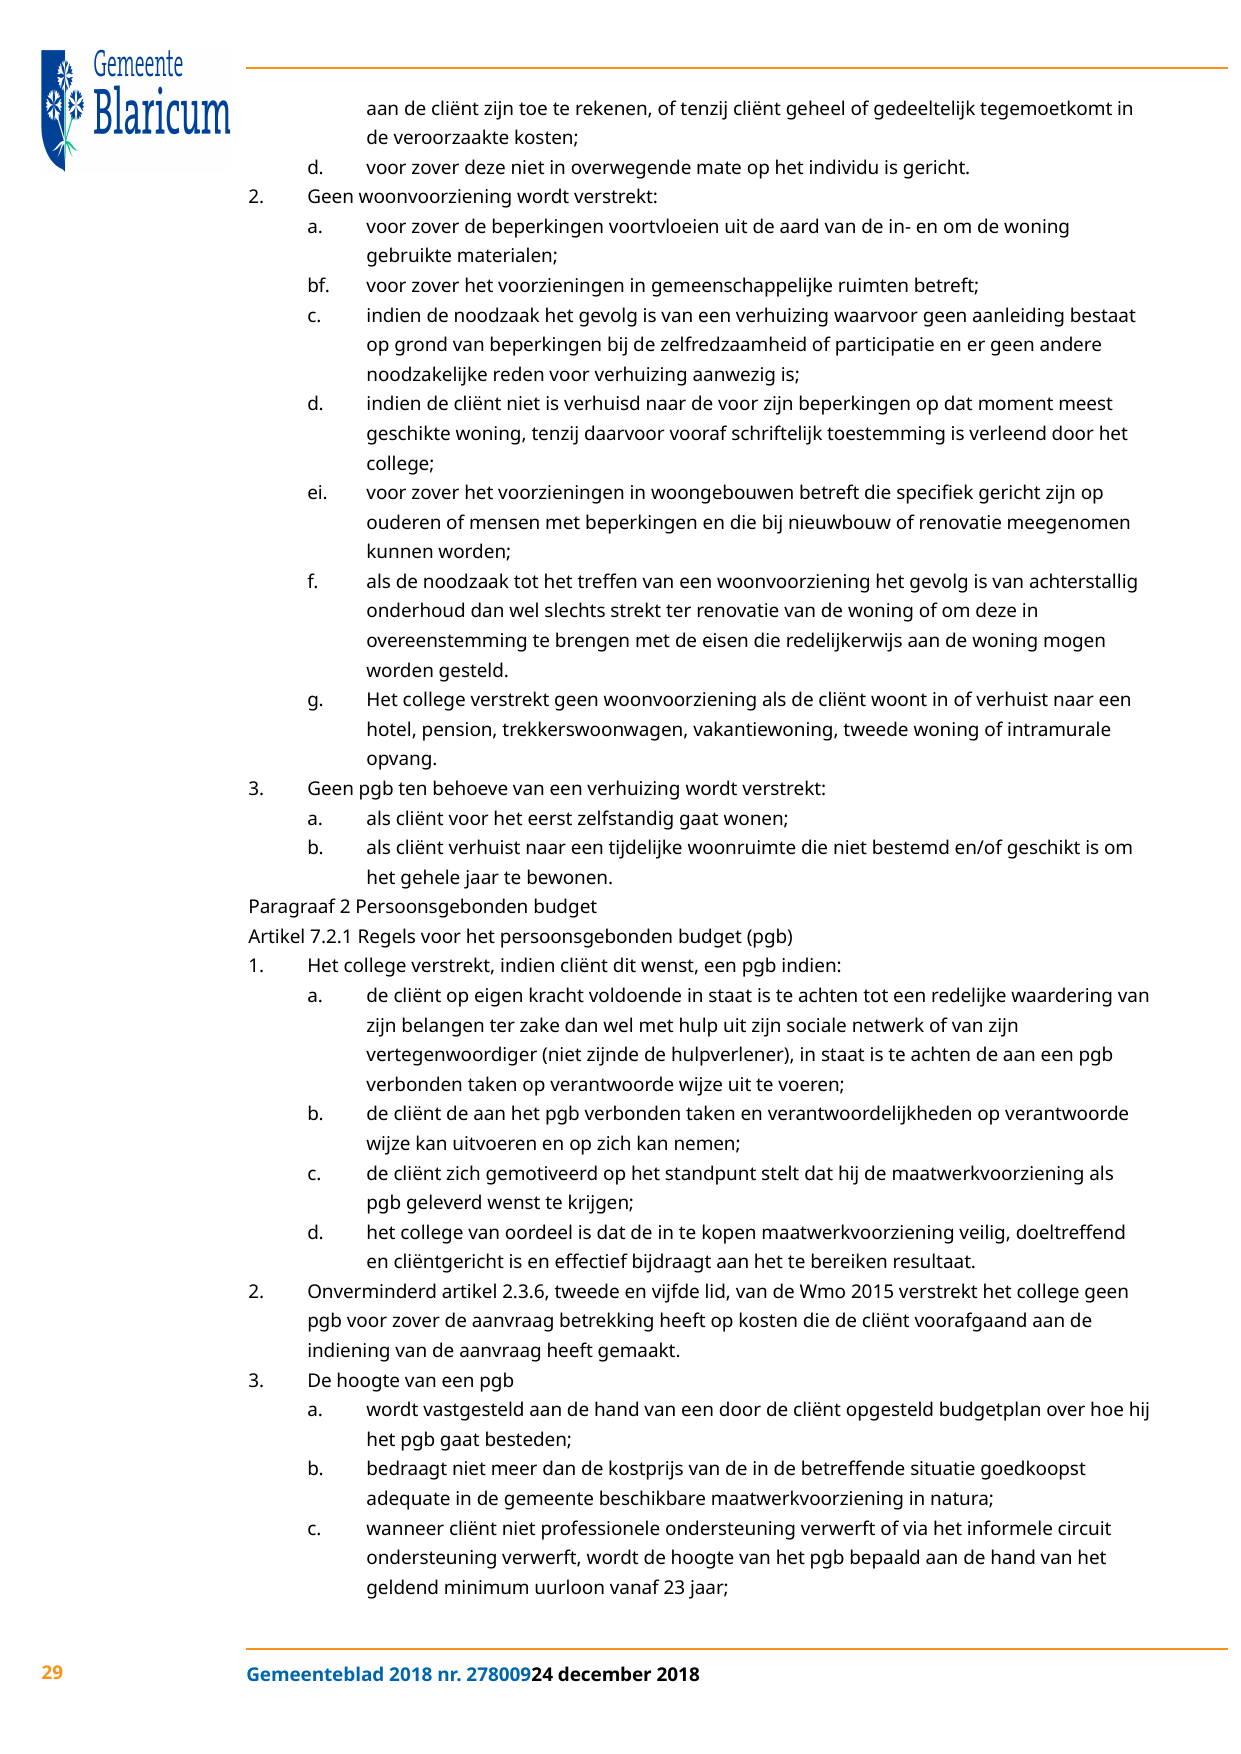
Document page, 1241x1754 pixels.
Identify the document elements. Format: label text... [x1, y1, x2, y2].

list voor zover het voorzieningen in woongebouwen betreft die specifiek gericht zijn op ouderen of mensen met beperkingen en die bij nieuwbouw of renovatie meegenomen kunnen worden; [307, 479, 1152, 564]
picture [41, 47, 231, 172]
text Paragraaf 2 Persoonsgebonden budget [248, 893, 1152, 919]
list voor zover de beperkingen voortvloeien uit de aard van de in- en om de woning gebruikte materialen; [307, 213, 1152, 268]
list als de noodzaak tot het treffen van een woonvoorziening het gevolg is van achterstallig onderhoud dan wel slechts strekt ter renovatie van de woning of om deze in overeenstemming te brengen met de eisen die redelijkerwijs aan de woning mogen worden gesteld. [307, 568, 1152, 683]
list Geen woonvoorziening wordt verstrekt: [248, 183, 1152, 209]
list de cliënt de aan het pgb verbonden taken en verantwoordelijkheden op verantwoorde wijze kan uitvoeren en op zich kan nemen; [307, 1101, 1152, 1156]
list Het college verstrekt geen woonvoorziening als de cliënt woont in of verhuist naar een hotel, pension, trekkerswoonwagen, vakantiewoning, tweede woning of intramurale opvang. [307, 686, 1152, 771]
list de cliënt op eigen kracht voldoende in staat is te achten tot een redelijke waardering van zijn belangen ter zake dan wel met hulp uit zijn sociale netwerk of van zijn vertegenwoordiger (niet zijnde de hulpverlener), in staat is te achten de aan een pgb verbonden taken op verantwoorde wijze uit te voeren; [307, 982, 1152, 1097]
list wordt vastgesteld aan de hand van een door de cliënt opgesteld budgetplan over hoe hij het pgb gaat besteden; [307, 1396, 1152, 1452]
list als cliënt voor het eerst zelfstandig gaat wonen; [307, 805, 1152, 831]
list Het college verstrekt, indien cliënt dit wenst, een pgb indien: [248, 953, 1152, 978]
list het college van oordeel is dat de in te kopen maatwerkvoorziening veilig, doeltreffend en cliëntgericht is en effectief bijdraagt aan het te bereiken resultaat. [307, 1219, 1152, 1274]
list Geen pgb ten behoeve van een verhuizing wordt verstrekt: [248, 775, 1152, 801]
list de cliënt zich gemotiveerd op het standpunt stelt dat hij de maatwerkvoorziening als pgb geleverd wenst te krijgen; [307, 1160, 1152, 1215]
list wanneer cliënt niet professionele ondersteuning verwerft of via het informele circuit ondersteuning verwerft, wordt de hoogte van het pgb bepaald aan de hand van het geldend minimum uurloon vanaf 23 jaar; [307, 1515, 1152, 1600]
list voor zover het voorzieningen in gemeenschappelijke ruimten betreft; [307, 272, 1152, 298]
list indien de noodzaak het gevolg is van een verhuizing waarvoor geen aanleiding bestaat op grond van beperkingen bij de zelfredzaamheid of participatie en er geen andere noodzakelijke reden voor verhuizing aanwezig is; [307, 302, 1152, 387]
text Artikel 7.2.1 Regels voor het persoonsgebonden budget (pgb) [248, 923, 1152, 949]
list aan de cliënt zijn toe te rekenen, of tenzij cliënt geheel of gedeeltelijk tegemoetkomt in de veroorzaakte kosten; [307, 95, 1152, 150]
list indien de cliënt niet is verhuisd naar de voor zijn beperkingen op dat moment meest geschikte woning, tenzij daarvoor vooraf schriftelijk toestemming is verleend door het college; [307, 391, 1152, 476]
list voor zover deze niet in overwegende mate op het individu is gericht. [307, 154, 1152, 180]
list bedraagt niet meer dan de kostprijs van de in de betreffende situatie goedkoopst adequate in de gemeente beschikbare maatwerkvoorziening in natura; [307, 1456, 1152, 1511]
list Onverminderd artikel 2.3.6, tweede en vijfde lid, van de Wmo 2015 verstrekt het college geen pgb voor zover de aanvraag betrekking heeft op kosten die de cliënt voorafgaand aan de indiening van de aanvraag heeft gemaakt. [248, 1278, 1152, 1363]
list als cliënt verhuist naar een tijdelijke woonruimte die niet bestemd en/of geschikt is om het gehele jaar te bewonen. [307, 834, 1152, 890]
list De hoogte van een pgb [248, 1367, 1152, 1393]
